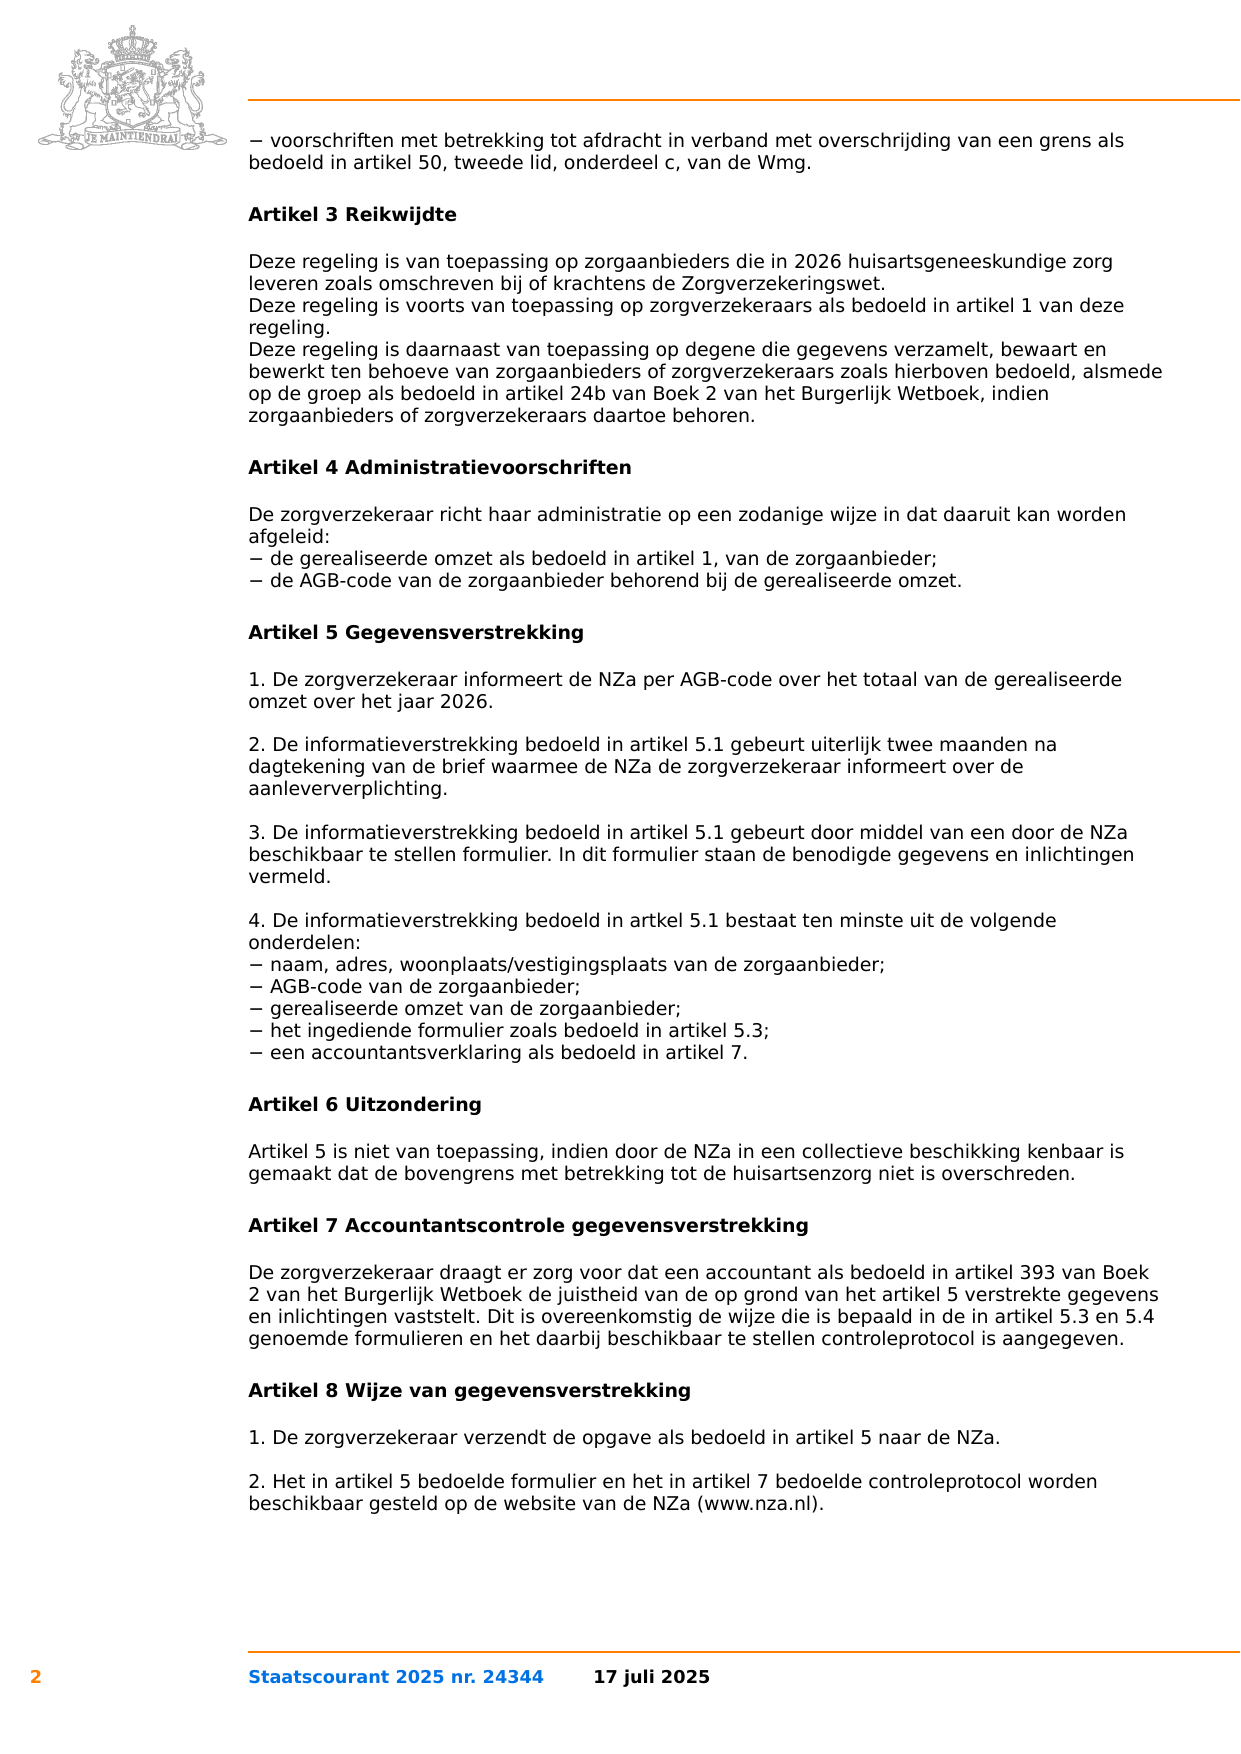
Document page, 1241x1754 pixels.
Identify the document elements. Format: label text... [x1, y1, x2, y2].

text − de gerealiseerde omzet als bedoeld in artikel 1, van de zorgaanbieder; [248, 548, 1163, 569]
text 1. De zorgverzekeraar informeert de NZa per AGB-code over het totaal van de gerealiseerde omzet over het jaar 2026. [248, 668, 1163, 712]
subtitle Artikel 5 Gegevensverstrekking [248, 622, 1163, 643]
text − voorschriften met betrekking tot afdracht in verband met overschrijding van een grens als bedoeld in artikel 50, tweede lid, onderdeel c, van de Wmg. [248, 130, 1163, 174]
text Deze regeling is van toepassing op zorgaanbieders die in 2026 huisartsgeneeskundige zorg leveren zoals omschreven bij of krachtens de Zorgverzekeringswet. [248, 251, 1163, 295]
picture [38, 25, 227, 150]
subtitle Artikel 7 Accountantscontrole gegevensverstrekking [248, 1215, 1163, 1237]
text − gerealiseerde omzet van de zorgaanbieder; [248, 998, 1163, 1020]
text 1. De zorgverzekeraar verzendt de opgave als bedoeld in artikel 5 naar de NZa. [248, 1427, 1163, 1449]
text − de AGB-code van de zorgaanbieder behorend bij de gerealiseerde omzet. [248, 569, 1163, 592]
text − het ingediende formulier zoals bedoeld in artikel 5.3; [248, 1020, 1163, 1042]
subtitle Artikel 6 Uitzondering [248, 1094, 1163, 1116]
subtitle Artikel 8 Wijze van gegevensverstrekking [248, 1380, 1163, 1402]
text 3. De informatieverstrekking bedoeld in artikel 5.1 gebeurt door middel van een door de NZa beschikbaar te stellen formulier. In dit formulier staan de benodigde gegevens en inlichtingen vermeld. [248, 822, 1163, 888]
subtitle Artikel 3 Reikwijdte [248, 204, 1163, 226]
text 2. Het in artikel 5 bedoelde formulier en het in artikel 7 bedoelde controleprotocol worden beschikbaar gesteld op de website van de NZa (www.nza.nl). [248, 1471, 1163, 1514]
text Deze regeling is daarnaast van toepassing op degene die gegevens verzamelt, bewaart en bewerkt ten behoeve van zorgaanbieders of zorgverzekeraars zoals hierboven bedoeld, alsmede op de groep als bedoeld in artikel 24b van Boek 2 van het Burgerlijk Wetboek, indien zorgaanbieders of zorgverzekeraars daartoe behoren. [248, 339, 1163, 427]
text Artikel 5 is niet van toepassing, indien door de NZa in een collectieve beschikking kenbaar is gemaakt dat de bovengrens met betrekking tot de huisartsenzorg niet is overschreden. [248, 1141, 1163, 1185]
subtitle Artikel 4 Administratievoorschriften [248, 457, 1163, 479]
text − een accountantsverklaring als bedoeld in artikel 7. [248, 1042, 1163, 1064]
text De zorgverzekeraar draagt er zorg voor dat een accountant als bedoeld in artikel 393 van Boek 2 van het Burgerlijk Wetboek de juistheid van de op grond van het artikel 5 verstrekte gegevens en inlichtingen vaststelt. Dit is overeenkomstig de wijze die is bepaald in de in artikel 5.3 en 5.4 genoemde formulieren en het daarbij beschikbaar te stellen controleprotocol is aangegeven. [248, 1262, 1163, 1350]
text − AGB-code van de zorgaanbieder; [248, 976, 1163, 998]
text 4. De informatieverstrekking bedoeld in artkel 5.1 bestaat ten minste uit de volgende onderdelen: [248, 910, 1163, 954]
text 2. De informatieverstrekking bedoeld in artikel 5.1 gebeurt uiterlijk twee maanden na dagtekening van de brief waarmee de NZa de zorgverzekeraar informeert over de aanleververplichting. [248, 734, 1163, 800]
text De zorgverzekeraar richt haar administratie op een zodanige wijze in dat daaruit kan worden afgeleid: [248, 504, 1163, 548]
text − naam, adres, woonplaats/vestigingsplaats van de zorgaanbieder; [248, 954, 1163, 976]
text Deze regeling is voorts van toepassing op zorgverzekeraars als bedoeld in artikel 1 van deze regeling. [248, 295, 1163, 339]
